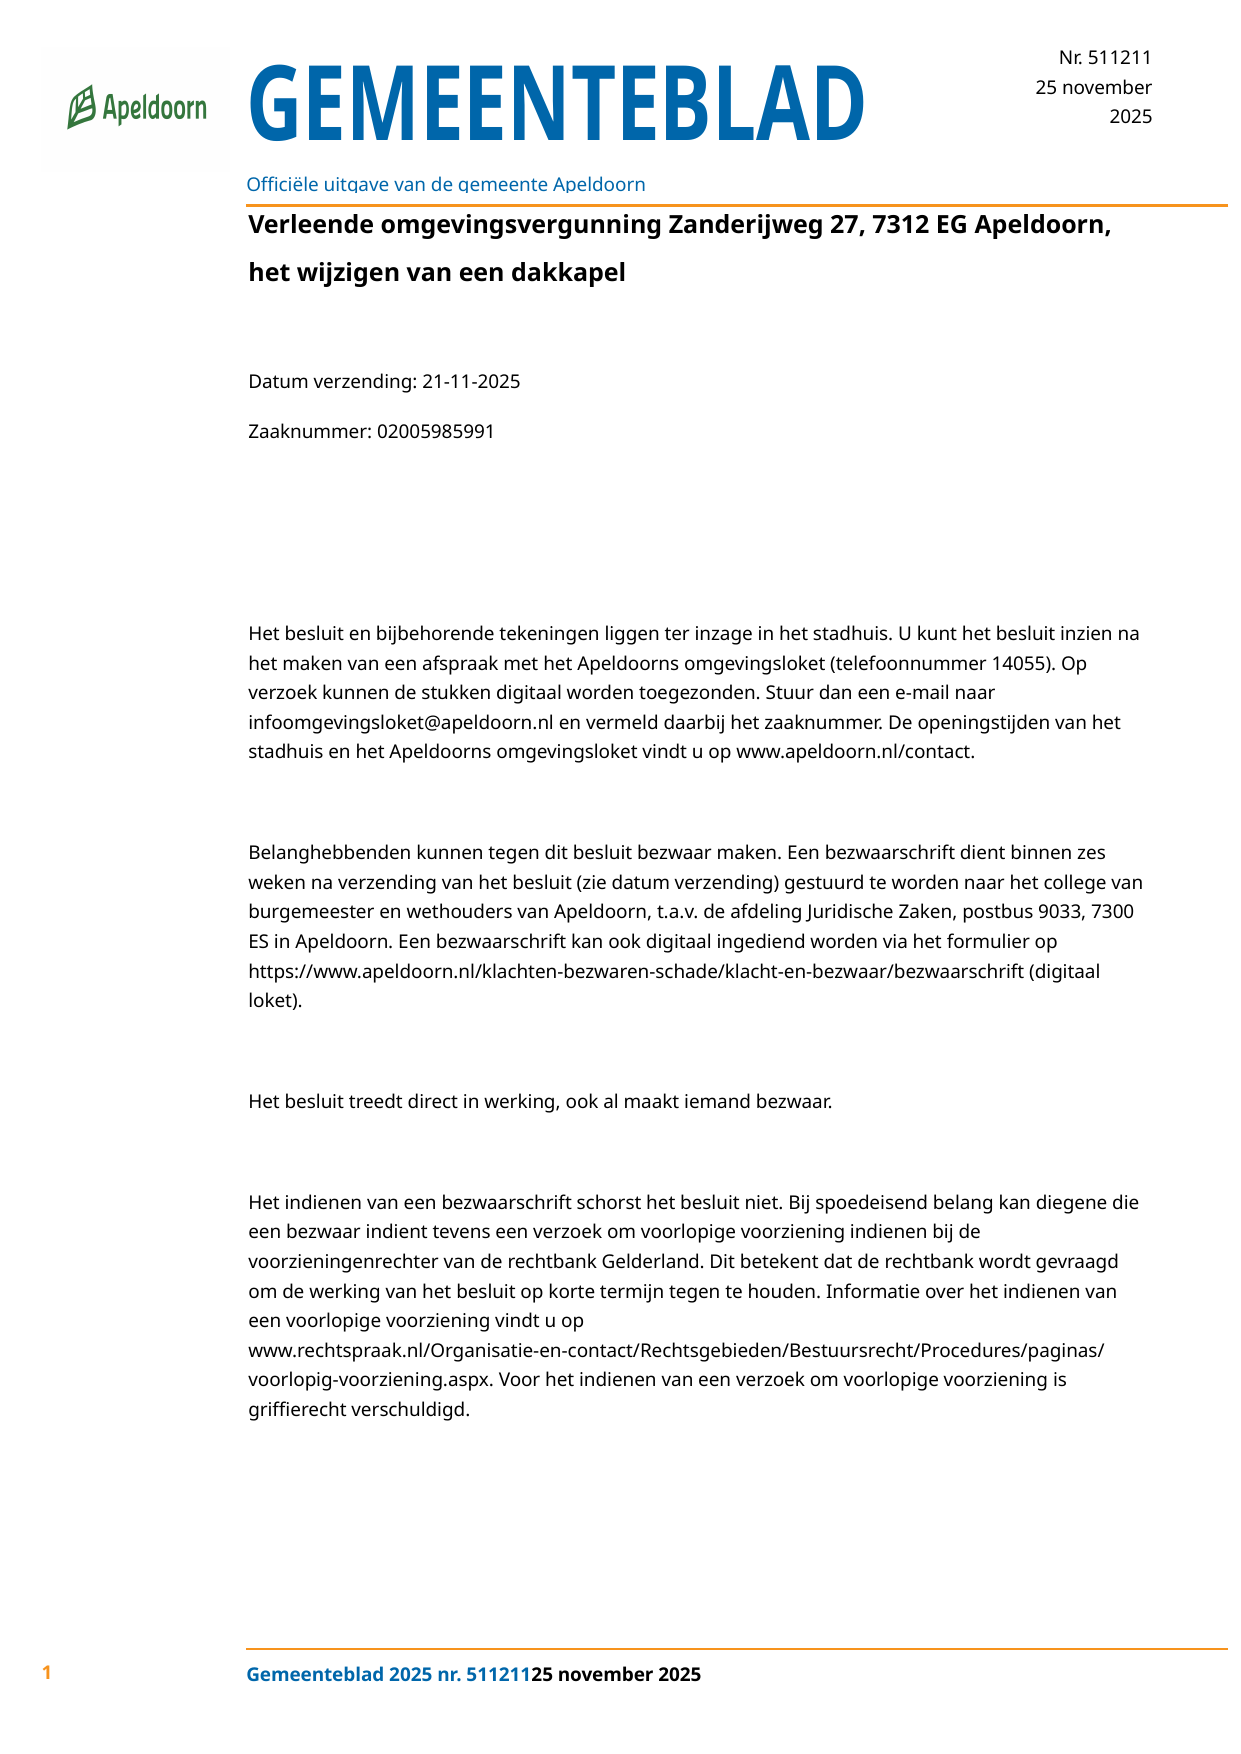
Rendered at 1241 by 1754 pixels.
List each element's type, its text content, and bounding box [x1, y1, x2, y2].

text Zaaknummer: 02005985991 [248, 419, 1152, 444]
text Belanghebbenden kunnen tegen dit besluit bezwaar maken. Een bezwaarschrift dient binnen zes weken na verzending van het besluit (zie datum verzending) gestuurd te worden naar het college van burgemeester en wethouders van Apeldoorn, t.a.v. de afdeling Juridische Zaken, postbus 9033, 7300 ES in Apeldoorn. Een bezwaarschrift kan ook digitaal ingediend worden via het formulier op https://www.apeldoorn.nl/klachten-bezwaren-schade/klacht-en-bezwaar/bezwaarschrift (digitaal loket). [248, 839, 1152, 1013]
text Het besluit en bijbehorende tekeningen liggen ter inzage in het stadhuis. U kunt het besluit inzien na het maken van een afspraak met het Apeldoorns omgevingsloket (telefoonnummer 14055). Op verzoek kunnen de stukken digitaal worden toegezonden. Stuur dan een e-mail naar infoomgevingsloket@apeldoorn.nl en vermeld daarbij het zaaknummer. De openingstijden van het stadhuis en het Apeldoorns omgevingsloket vindt u op www.apeldoorn.nl/contact. [248, 620, 1152, 764]
text Datum verzending: 21-11-2025 [248, 368, 1152, 394]
text Het indienen van een bezwaarschrift schorst het besluit niet. Bij spoedeisend belang kan diegene die een bezwaar indient tevens een verzoek om voorlopige voorziening indienen bij de voorzieningenrechter van de rechtbank Gelderland. Dit betekent dat de rechtbank wordt gevraagd om de werking van het besluit op korte termijn tegen te houden. Informatie over het indienen van een voorlopige voorziening vindt u op www.rechtspraak.nl/Organisatie-en-contact/Rechtsgebieden/Bestuursrecht/Procedures/paginas/voorlopig-voorziening.aspx. Voor het indienen van een verzoek om voorlopige voorziening is griffierecht verschuldigd. [248, 1189, 1152, 1422]
picture [41, 47, 231, 172]
text Het besluit treedt direct in werking, ook al maakt iemand bezwaar. [248, 1088, 1152, 1114]
text Verleende omgevingsvergunning Zanderijweg 27, 7312 EG Apeldoorn, het wijzigen van een dakkapel [248, 207, 1152, 288]
